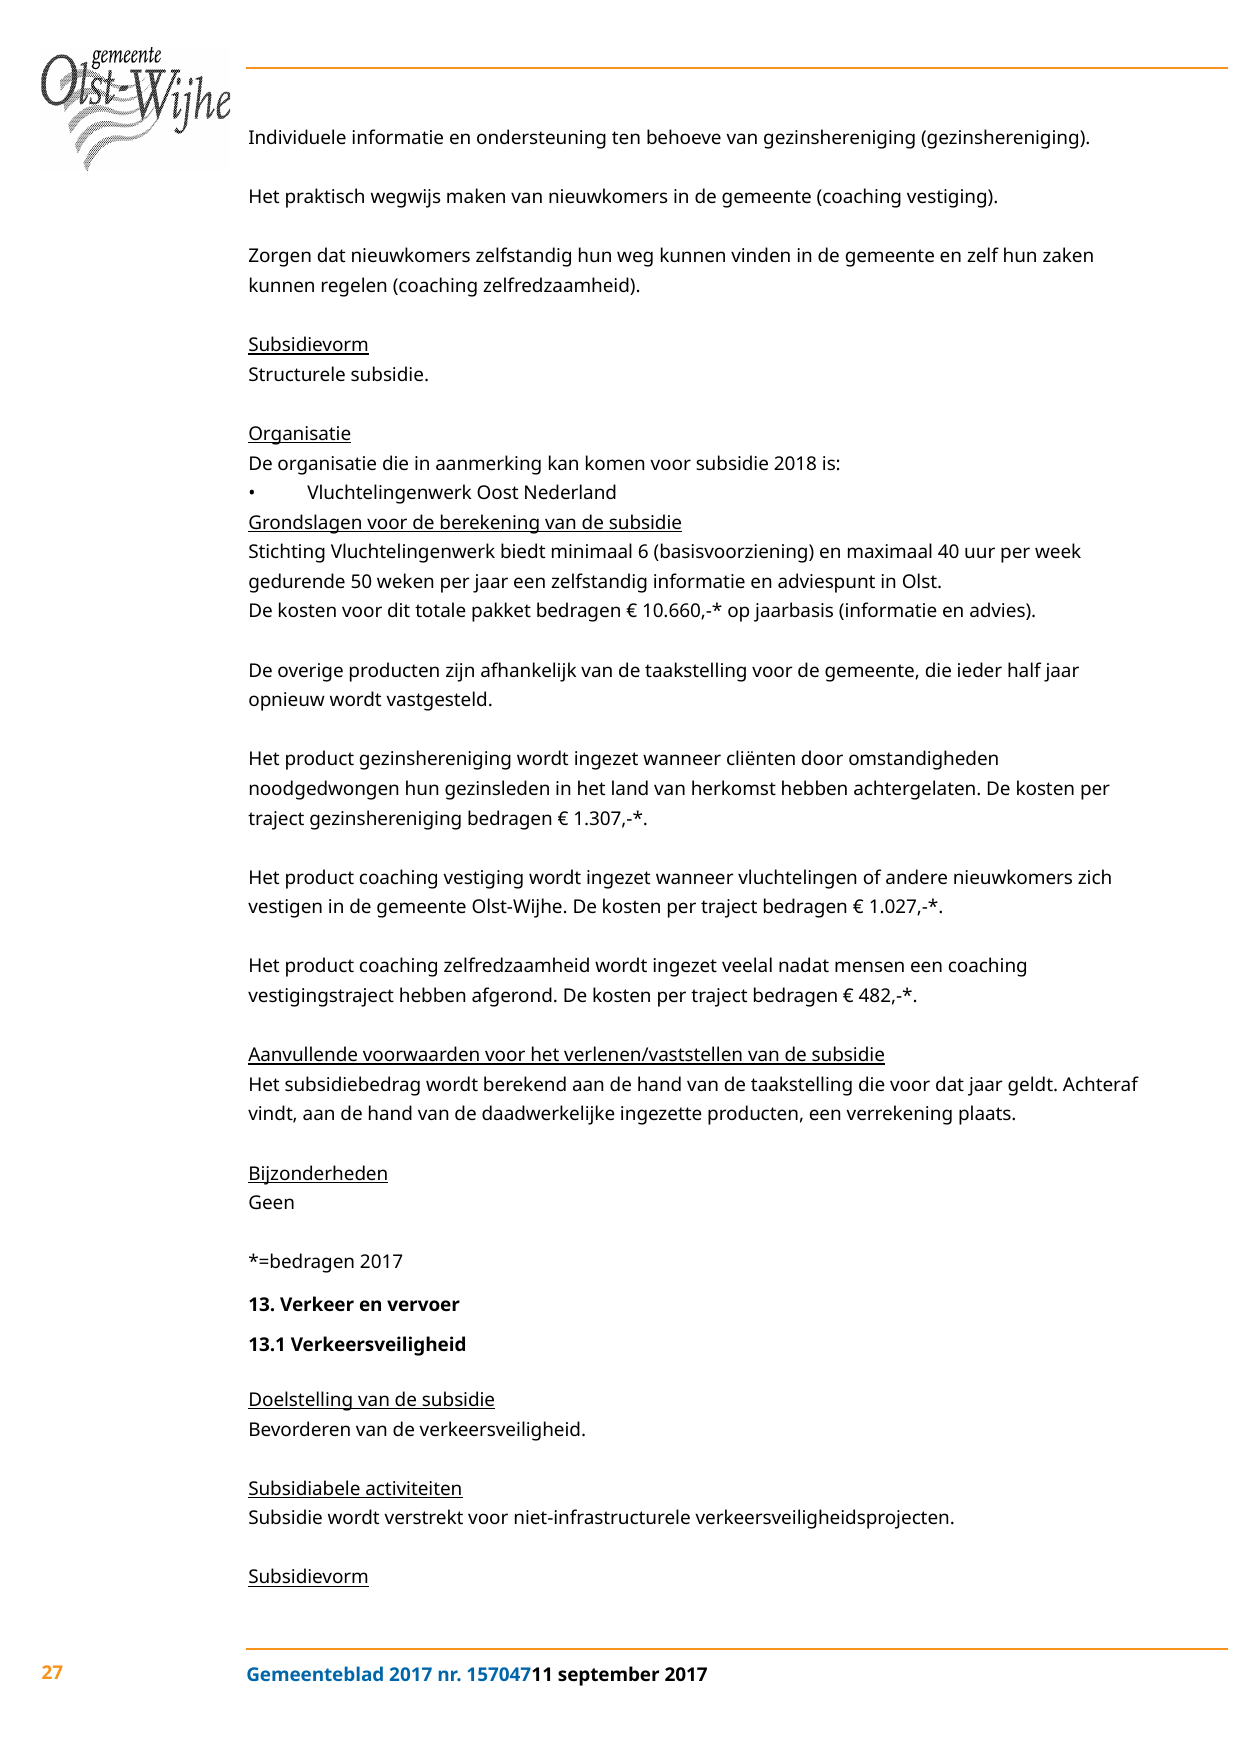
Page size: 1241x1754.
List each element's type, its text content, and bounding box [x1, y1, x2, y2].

text Het product coaching zelfredzaamheid wordt ingezet veelal nadat mensen een coaching vestigingstraject hebben afgerond. De kosten per traject bedragen € 482,-*. [248, 953, 1152, 1008]
text Bijzonderheden [248, 1160, 1152, 1186]
text Het product gezinshereniging wordt ingezet wanneer cliënten door omstandigheden noodgedwongen hun gezinsleden in het land van herkomst hebben achtergelaten. De kosten per traject gezinshereniging bedragen € 1.307,-*. [248, 746, 1152, 831]
text 13. Verkeer en vervoer [248, 1292, 1152, 1317]
text Het product coaching vestiging wordt ingezet wanneer vluchtelingen of andere nieuwkomers zich vestigen in de gemeente Olst-Wijhe. De kosten per traject bedragen € 1.027,-*. [248, 864, 1152, 919]
text Geen [248, 1189, 1152, 1215]
text Stichting Vluchtelingenwerk biedt minimaal 6 (basisvoorziening) en maximaal 40 uur per week gedurende 50 weken per jaar een zelfstandig informatie en adviespunt in Olst. [248, 538, 1152, 594]
text *=bedragen 2017 [248, 1248, 1152, 1274]
text Structurele subsidie. [248, 361, 1152, 387]
text Bevorderen van de verkeersveiligheid. [248, 1416, 1152, 1442]
text Aanvullende voorwaarden voor het verlenen/vaststellen van de subsidie [248, 1041, 1152, 1067]
text Zorgen dat nieuwkomers zelfstandig hun weg kunnen vinden in de gemeente en zelf hun zaken kunnen regelen (coaching zelfredzaamheid). [248, 243, 1152, 298]
text Het praktisch wegwijs maken van nieuwkomers in de gemeente (coaching vestiging). [248, 183, 1152, 209]
text 13.1 Verkeersveiligheid [248, 1331, 1152, 1357]
text Subsidievorm [248, 331, 1152, 357]
picture [41, 47, 231, 172]
text Organisatie [248, 420, 1152, 446]
text Grondslagen voor de berekening van de subsidie [248, 509, 1152, 535]
list Vluchtelingenwerk Oost Nederland [248, 479, 1152, 505]
text Het subsidiebedrag wordt berekend aan de hand van de taakstelling die voor dat jaar geldt. Achteraf vindt, aan de hand van de daadwerkelijke ingezette producten, een verrekening plaats. [248, 1071, 1152, 1126]
text Subsidievorm [248, 1564, 1152, 1589]
text Subsidiabele activiteiten [248, 1475, 1152, 1501]
text Subsidie wordt verstrekt voor niet-infrastructurele verkeersveiligheidsprojecten. [248, 1504, 1152, 1530]
text Individuele informatie en ondersteuning ten behoeve van gezinshereniging (gezinshereniging). [248, 124, 1152, 150]
text De kosten voor dit totale pakket bedragen € 10.660,-* op jaarbasis (informatie en advies). [248, 598, 1152, 623]
text De overige producten zijn afhankelijk van de taakstelling voor de gemeente, die ieder half jaar opnieuw wordt vastgesteld. [248, 657, 1152, 712]
text Doelstelling van de subsidie [248, 1386, 1152, 1412]
text De organisatie die in aanmerking kan komen voor subsidie 2018 is: [248, 450, 1152, 476]
